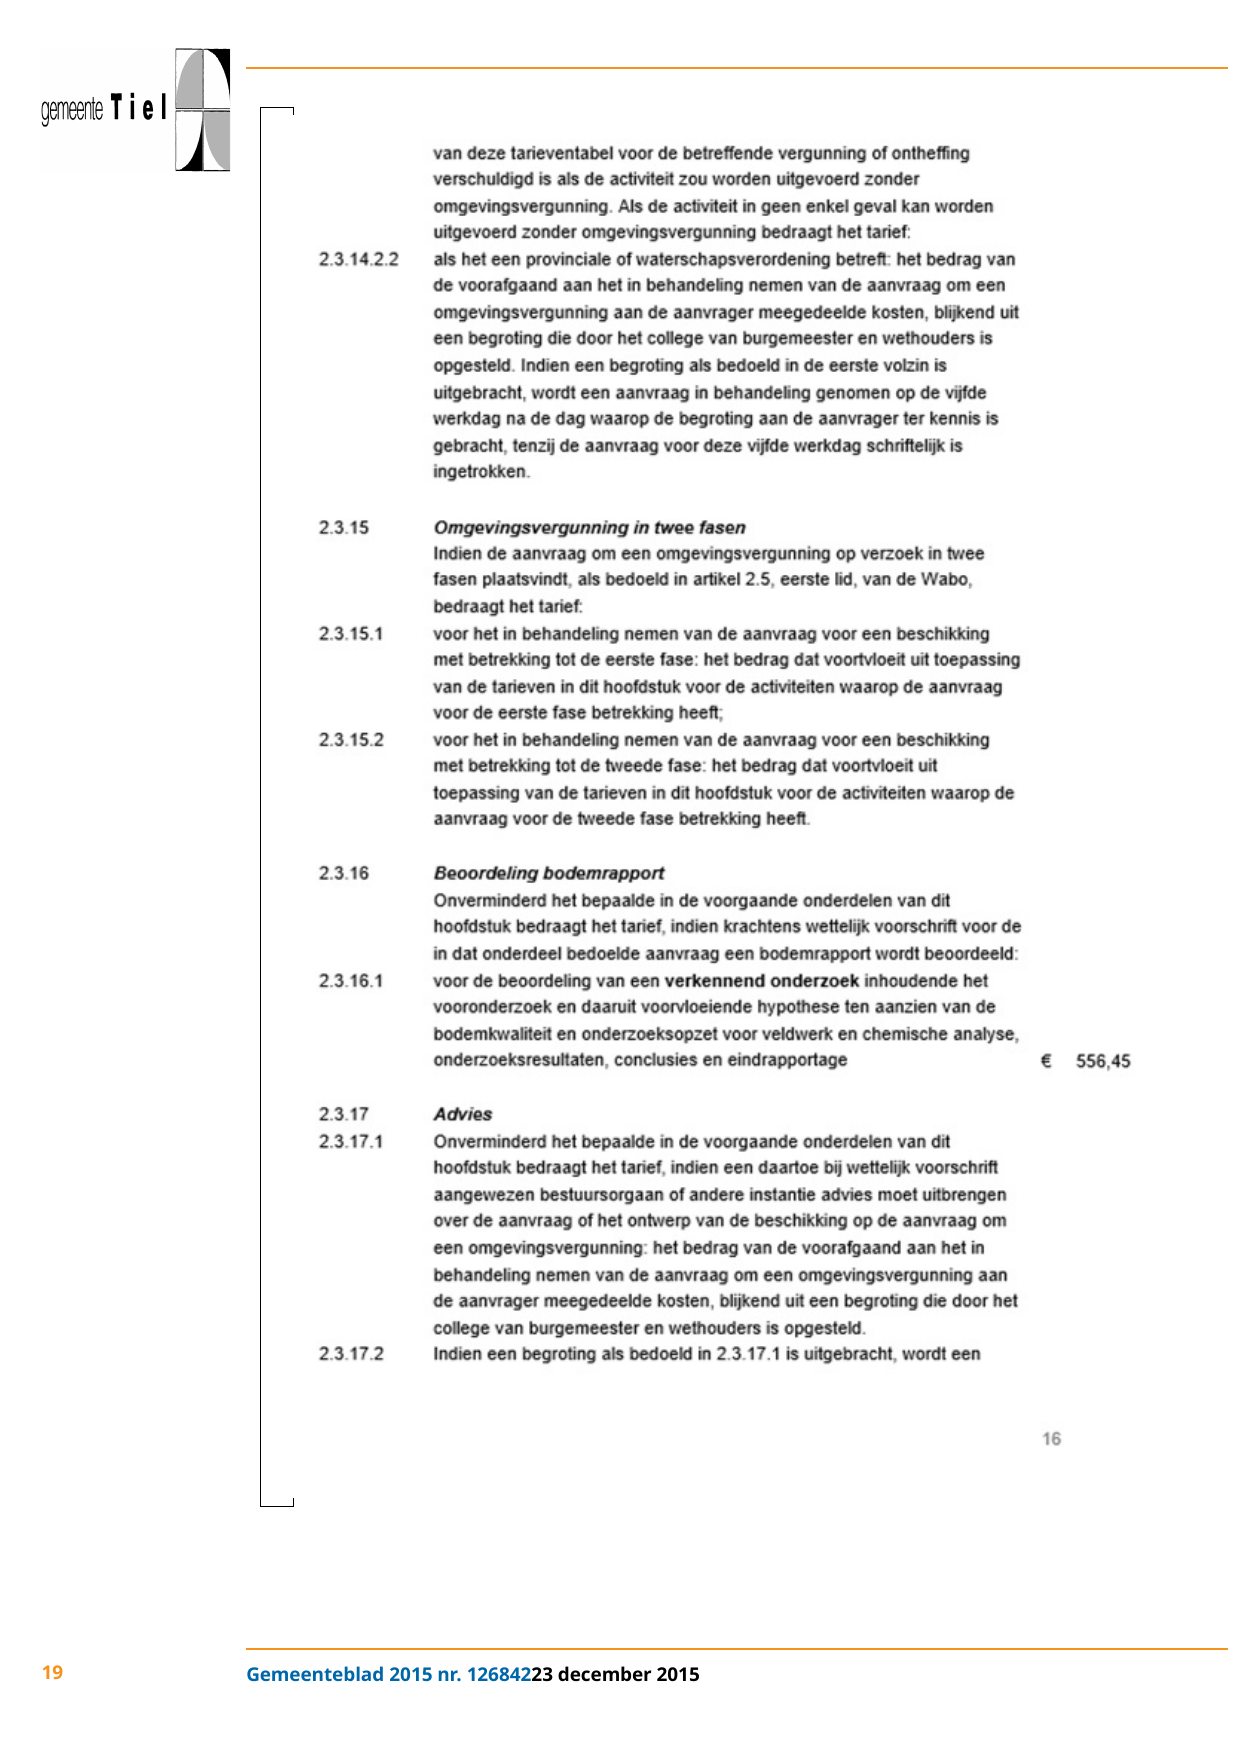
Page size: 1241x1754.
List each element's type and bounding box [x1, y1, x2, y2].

picture [41, 47, 231, 172]
picture [268, 115, 1155, 1498]
